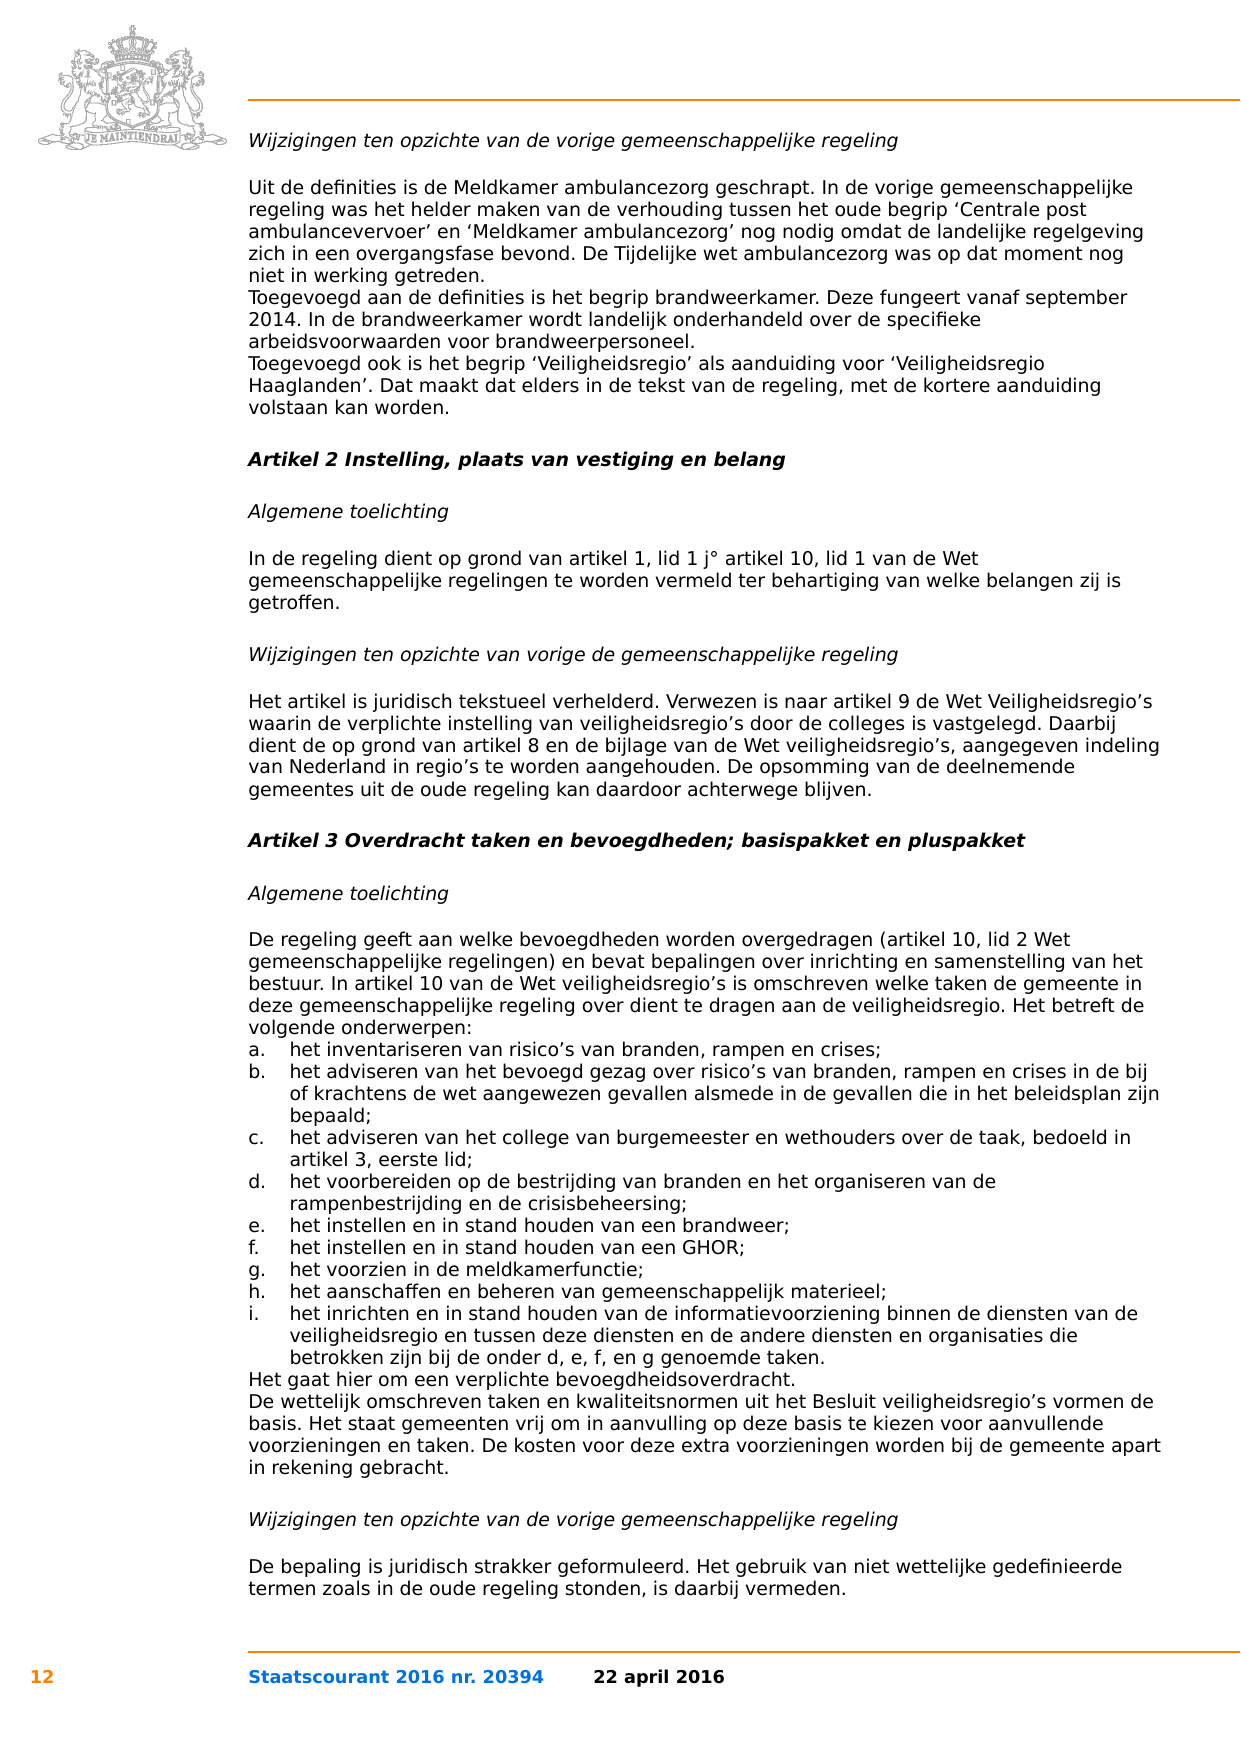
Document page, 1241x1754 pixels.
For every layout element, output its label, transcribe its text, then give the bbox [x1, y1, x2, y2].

text e. het instellen en in stand houden van een brandweer; [248, 1215, 1163, 1237]
subtitle Wijzigingen ten opzichte van de vorige gemeenschappelijke regeling [248, 1509, 1163, 1531]
subtitle Artikel 3 Overdracht taken en bevoegdheden; basispakket en pluspakket [248, 830, 1163, 852]
subtitle Artikel 2 Instelling, plaats van vestiging en belang [248, 449, 1163, 471]
text De regeling geeft aan welke bevoegdheden worden overgedragen (artikel 10, lid 2 Wet gemeenschappelijke regelingen) en bevat bepalingen over inrichting en samenstelling van het bestuur. In artikel 10 van de Wet veiligheidsregio’s is omschreven welke taken de gemeente in deze gemeenschappelijke regeling over dient te dragen aan de veiligheidsregio. Het betreft de volgende onderwerpen: [248, 929, 1163, 1039]
text f. het instellen en in stand houden van een GHOR; [248, 1237, 1163, 1259]
text Uit de definities is de Meldkamer ambulancezorg geschrapt. In de vorige gemeenschappelijke regeling was het helder maken van de verhouding tussen het oude begrip ‘Centrale post ambulancevervoer’ en ‘Meldkamer ambulancezorg’ nog nodig omdat de landelijke regelgeving zich in een overgangsfase bevond. De Tijdelijke wet ambulancezorg was op dat moment nog niet in werking getreden. [248, 177, 1163, 287]
subtitle Algemene toelichting [248, 882, 1163, 904]
text d. het voorbereiden op de bestrijding van branden en het organiseren van de rampenbestrijding en de crisisbeheersing; [248, 1171, 1163, 1215]
text g. het voorzien in de meldkamerfunctie; [248, 1259, 1163, 1281]
text h. het aanschaffen en beheren van gemeenschappelijk materieel; [248, 1281, 1163, 1303]
text De bepaling is juridisch strakker geformuleerd. Het gebruik van niet wettelijke gedefinieerde termen zoals in de oude regeling stonden, is daarbij vermeden. [248, 1556, 1163, 1600]
text Toegevoegd aan de definities is het begrip brandweerkamer. Deze fungeert vanaf september 2014. In de brandweerkamer wordt landelijk onderhandeld over de specifieke arbeidsvoorwaarden voor brandweerpersoneel. [248, 287, 1163, 353]
text b. het adviseren van het bevoegd gezag over risico’s van branden, rampen en crises in de bij of krachtens de wet aangewezen gevallen alsmede in de gevallen die in het beleidsplan zijn bepaald; [248, 1061, 1163, 1127]
text In de regeling dient op grond van artikel 1, lid 1 j° artikel 10, lid 1 van de Wet gemeenschappelijke regelingen te worden vermeld ter behartiging van welke belangen zij is getroffen. [248, 548, 1163, 613]
text Het artikel is juridisch tekstueel verhelderd. Verwezen is naar artikel 9 de Wet Veiligheidsregio’s waarin de verplichte instelling van veiligheidsregio’s door de colleges is vastgelegd. Daarbij dient de op grond van artikel 8 en de bijlage van de Wet veiligheidsregio’s, aangegeven indeling van Nederland in regio’s te worden aangehouden. De opsomming van de deelnemende gemeentes uit de oude regeling kan daardoor achterwege blijven. [248, 691, 1163, 800]
text Het gaat hier om een verplichte bevoegdheidsoverdracht. [248, 1369, 1163, 1391]
subtitle Wijzigingen ten opzichte van de vorige gemeenschappelijke regeling [248, 130, 1163, 152]
subtitle Algemene toelichting [248, 501, 1163, 523]
text c. het adviseren van het college van burgemeester en wethouders over de taak, bedoeld in artikel 3, eerste lid; [248, 1127, 1163, 1171]
text a. het inventariseren van risico’s van branden, rampen en crises; [248, 1039, 1163, 1061]
picture [38, 25, 227, 150]
text Toegevoegd ook is het begrip ‘Veiligheidsregio’ als aanduiding voor ‘Veiligheidsregio Haaglanden’. Dat maakt dat elders in de tekst van de regeling, met de kortere aanduiding volstaan kan worden. [248, 353, 1163, 419]
text i. het inrichten en in stand houden van de informatievoorziening binnen de diensten van de veiligheidsregio en tussen deze diensten en de andere diensten en organisaties die betrokken zijn bij de onder d, e, f, en g genoemde taken. [248, 1303, 1163, 1369]
text De wettelijk omschreven taken en kwaliteitsnormen uit het Besluit veiligheidsregio’s vormen de basis. Het staat gemeenten vrij om in aanvulling op deze basis te kiezen voor aanvullende voorzieningen en taken. De kosten voor deze extra voorzieningen worden bij de gemeente apart in rekening gebracht. [248, 1391, 1163, 1479]
subtitle Wijzigingen ten opzichte van vorige de gemeenschappelijke regeling [248, 643, 1163, 666]
